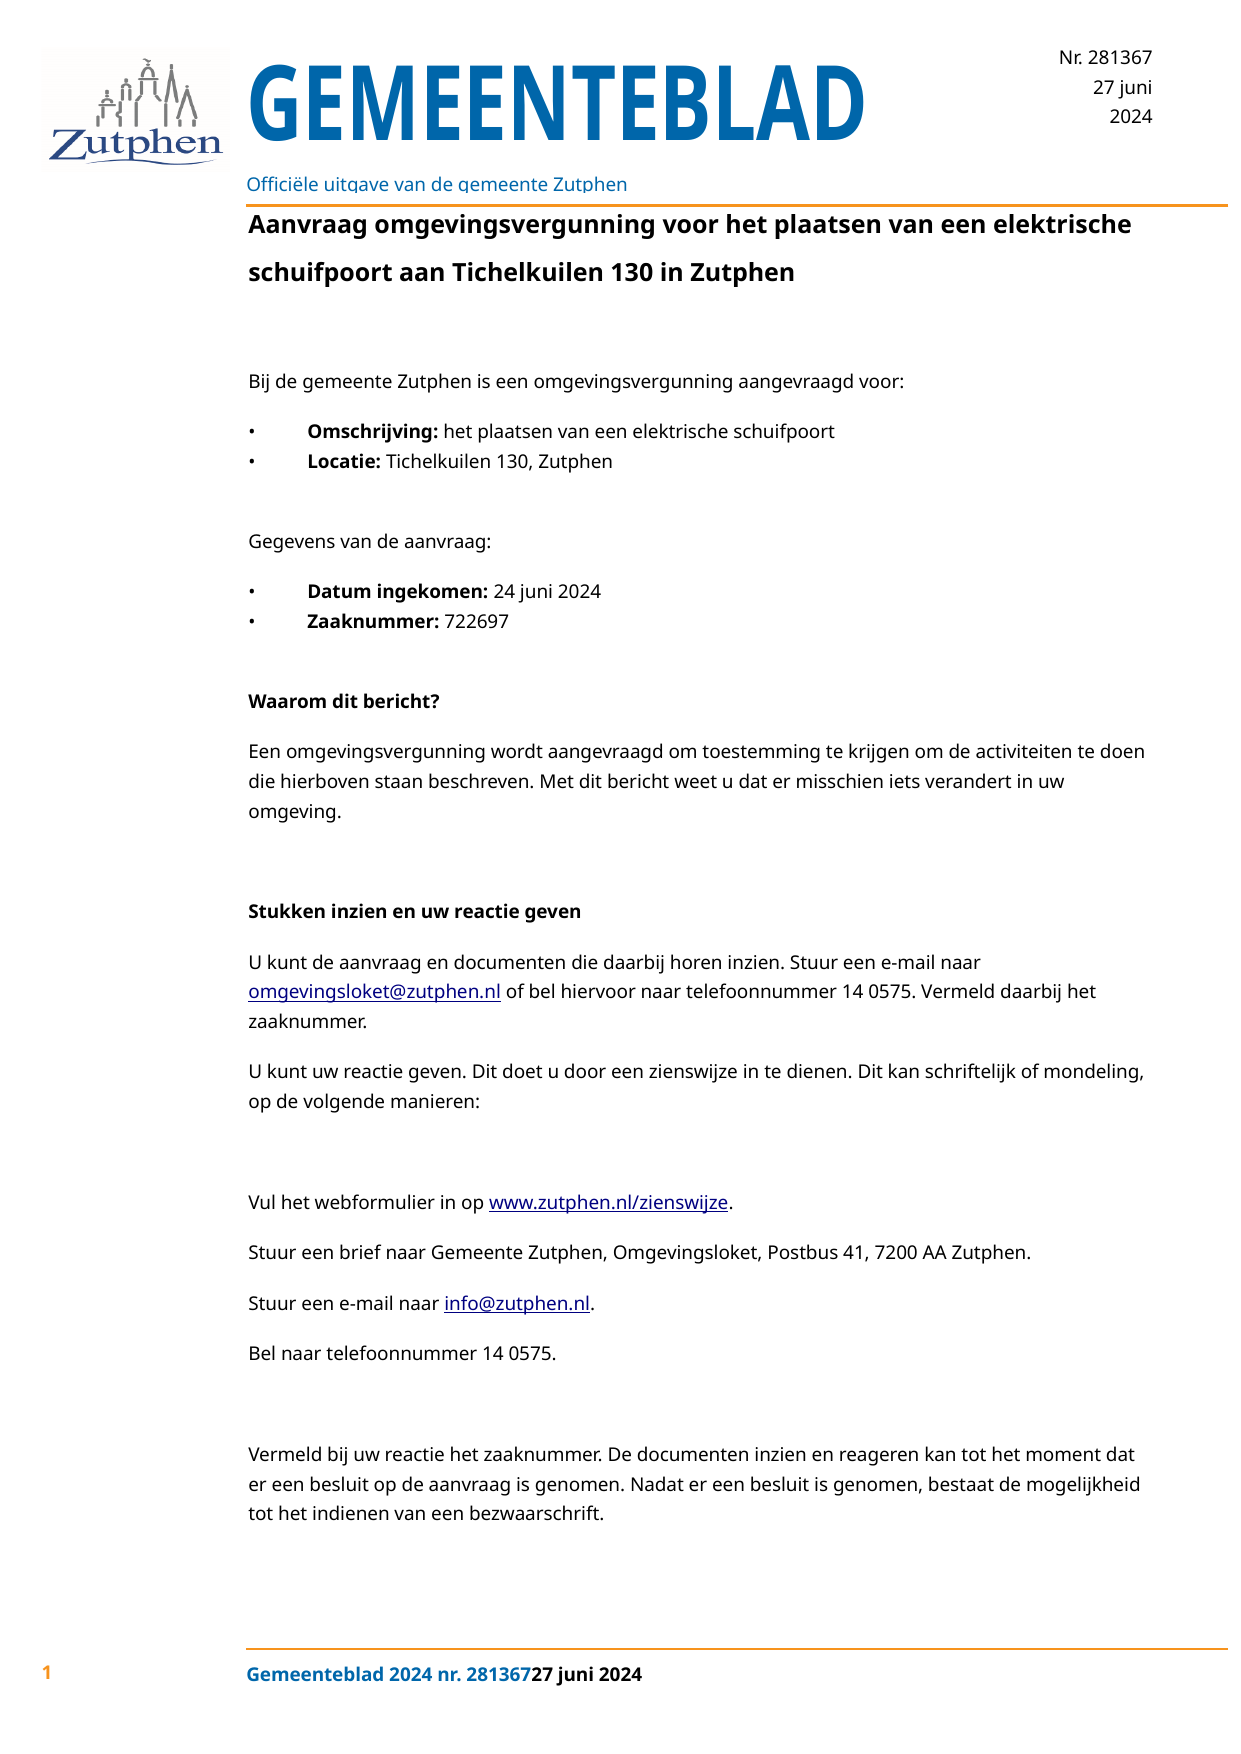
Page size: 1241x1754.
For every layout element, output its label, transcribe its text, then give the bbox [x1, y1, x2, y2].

text U kunt uw reactie geven. Dit doet u door een zienswijze in te dienen. Dit kan schriftelijk of mondeling, op de volgende manieren: [248, 1059, 1152, 1114]
text Stukken inzien en uw reactie geven [248, 899, 1152, 924]
text U kunt de aanvraag en documenten die daarbij horen inzien. Stuur een e-mail naar omgevingsloket@zutphen.nl of bel hiervoor naar telefoonnummer 14 0575. Vermeld daarbij het zaaknummer. [248, 949, 1152, 1034]
text Bel naar telefoonnummer 14 0575. [248, 1340, 1152, 1366]
text Een omgevingsvergunning wordt aangevraagd om toestemming te krijgen om de activiteiten te doen die hierboven staan beschreven. Met dit bericht weet u dat er misschien iets verandert in uw omgeving. [248, 739, 1152, 824]
picture [41, 47, 231, 172]
text Vermeld bij uw reactie het zaaknummer. De documenten inzien en reageren kan tot het moment dat er een besluit op de aanvraag is genomen. Nadat er een besluit is genomen, bestaat de mogelijkheid tot het indienen van een bezwaarschrift. [248, 1441, 1152, 1526]
text Gegevens van de aanvraag: [248, 528, 1152, 554]
text Stuur een brief naar Gemeente Zutphen, Omgevingsloket, Postbus 41, 7200 AA Zutphen. [248, 1239, 1152, 1265]
text Vul het webformulier in op www.zutphen.nl/zienswijze. [248, 1189, 1152, 1215]
text Aanvraag omgevingsvergunning voor het plaatsen van een elektrische schuifpoort aan Tichelkuilen 130 in Zutphen [248, 207, 1152, 288]
list Locatie: Tichelkuilen 130, Zutphen [248, 448, 1152, 474]
text Stuur een e-mail naar info@zutphen.nl. [248, 1290, 1152, 1316]
list Omschrijving: het plaatsen van een elektrische schuifpoort [248, 419, 1152, 444]
text Bij de gemeente Zutphen is een omgevingsvergunning aangevraagd voor: [248, 368, 1152, 394]
list Datum ingekomen: 24 juni 2024 [248, 579, 1152, 604]
list Zaaknummer: 722697 [248, 608, 1152, 634]
text Waarom dit bericht? [248, 688, 1152, 714]
